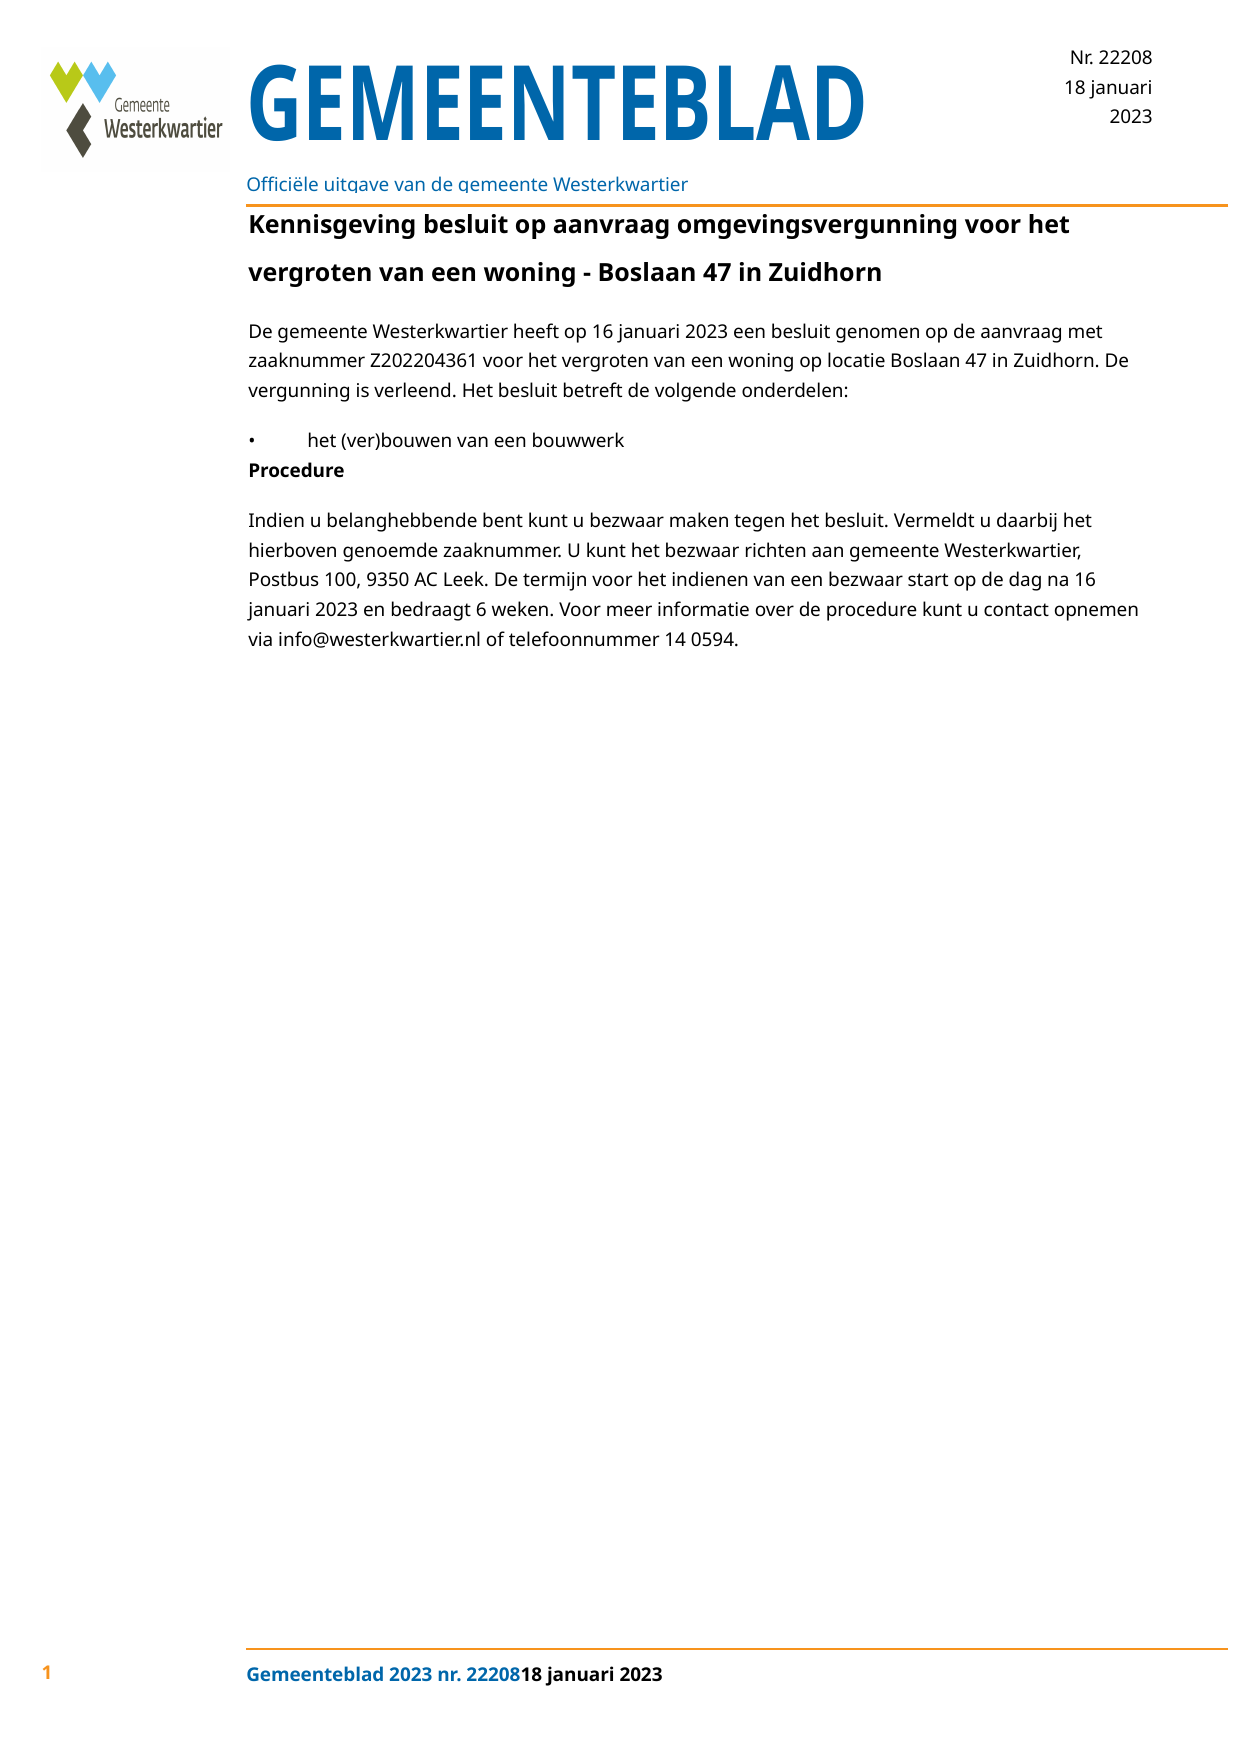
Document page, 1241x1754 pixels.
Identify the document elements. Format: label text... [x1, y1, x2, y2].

text Indien u belanghebbende bent kunt u bezwaar maken tegen het besluit. Vermeldt u daarbij het hierboven genoemde zaaknummer. U kunt het bezwaar richten aan gemeente Westerkwartier, Postbus 100, 9350 AC Leek. De termijn voor het indienen van een bezwaar start op de dag na 16 januari 2023 en bedraagt 6 weken. Voor meer informatie over de procedure kunt u contact opnemen via info@westerkwartier.nl of telefoonnummer 14 0594. [248, 507, 1152, 652]
text Procedure [248, 457, 1152, 483]
picture [41, 47, 231, 172]
list het (ver)bouwen van een bouwwerk [248, 427, 1152, 453]
text Kennisgeving besluit op aanvraag omgevingsvergunning voor het vergroten van een woning - Boslaan 47 in Zuidhorn [248, 207, 1152, 288]
text De gemeente Westerkwartier heeft op 16 januari 2023 een besluit genomen op de aanvraag met zaaknummer Z202204361 voor het vergroten van een woning op locatie Boslaan 47 in Zuidhorn. De vergunning is verleend. Het besluit betreft de volgende onderdelen: [248, 318, 1152, 403]
